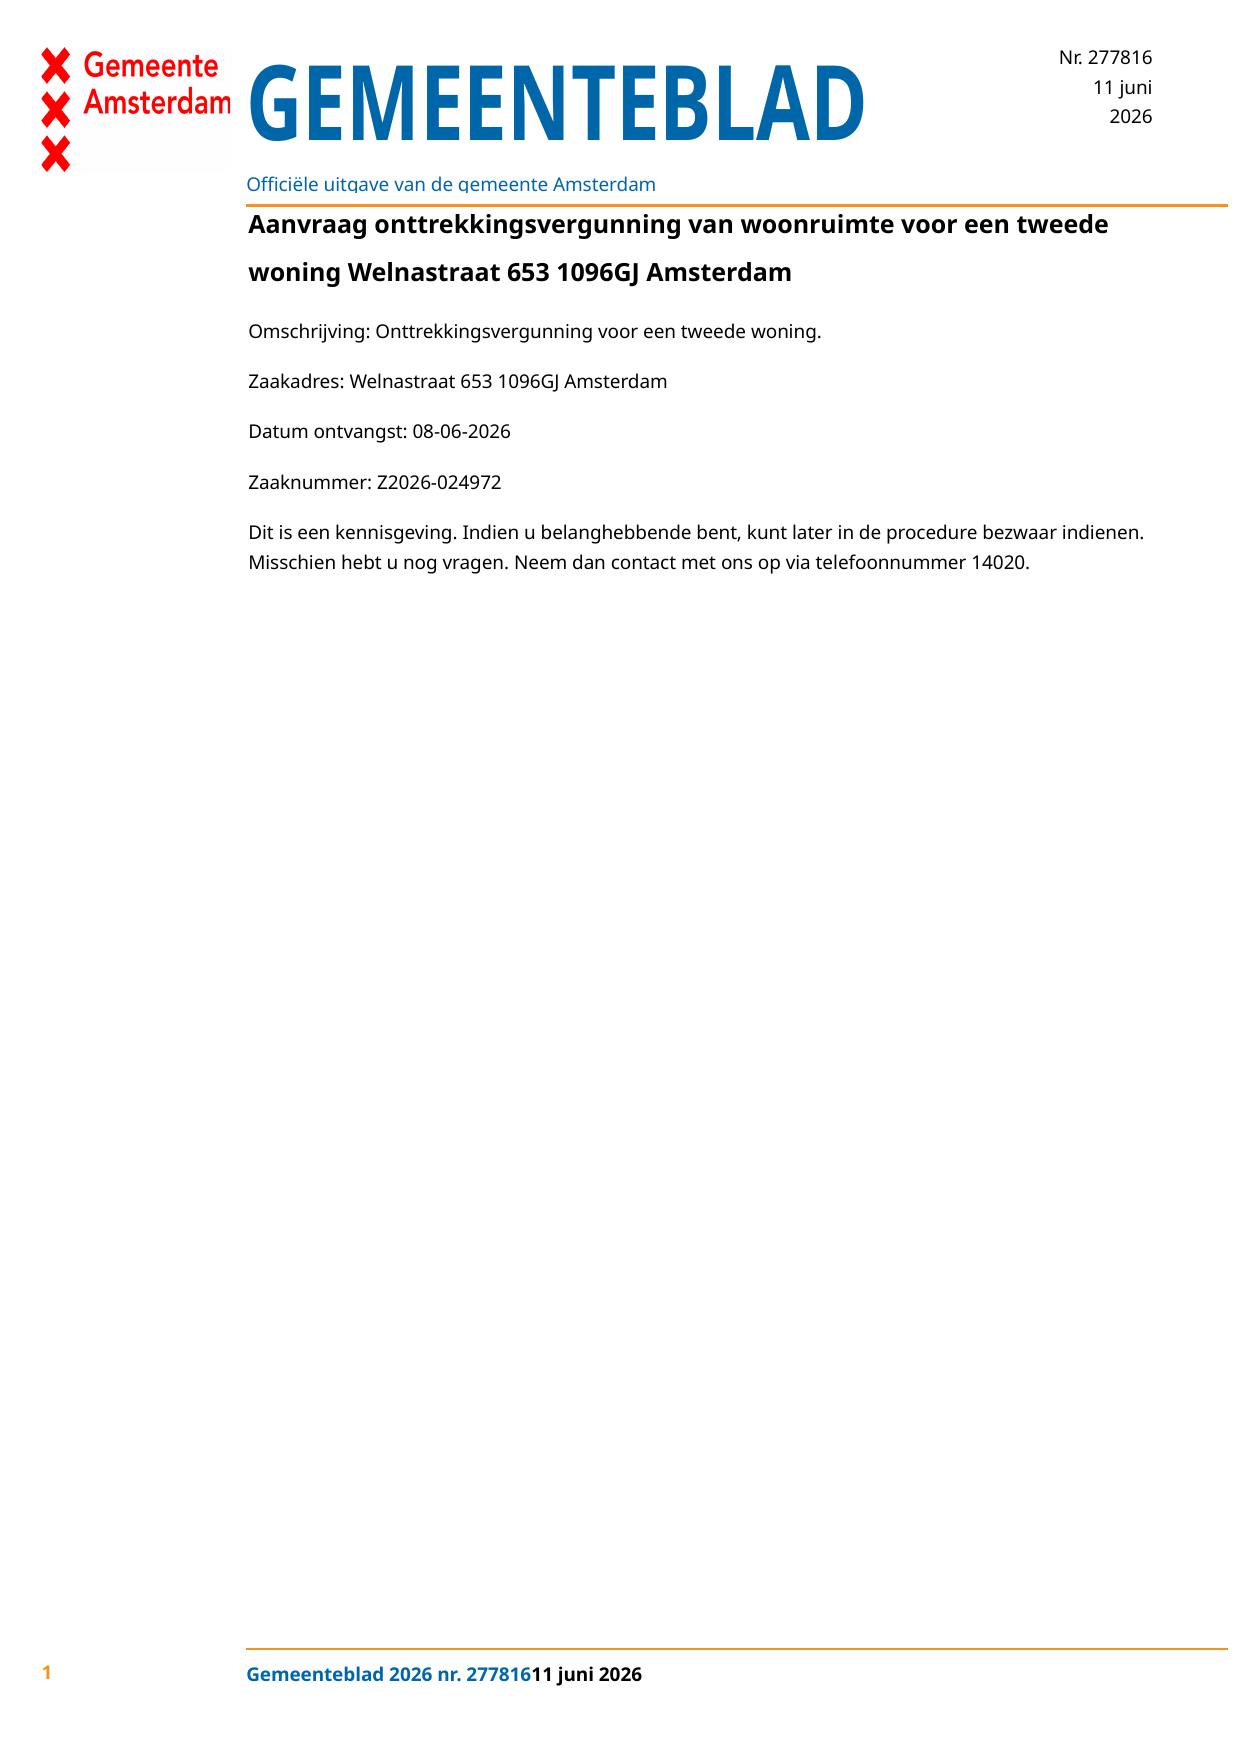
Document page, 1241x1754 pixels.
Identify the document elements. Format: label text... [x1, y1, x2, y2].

text Zaaknummer: Z2026-024972 [248, 469, 1152, 495]
picture [41, 47, 231, 172]
text Dit is een kennisgeving. Indien u belanghebbende bent, kunt later in de procedure bezwaar indienen. Misschien hebt u nog vragen. Neem dan contact met ons op via telefoonnummer 14020. [248, 519, 1152, 575]
text Datum ontvangst: 08-06-2026 [248, 419, 1152, 444]
text Zaakadres: Welnastraat 653 1096GJ Amsterdam [248, 368, 1152, 394]
text Omschrijving: Onttrekkingsvergunning voor een tweede woning. [248, 318, 1152, 344]
text Aanvraag onttrekkingsvergunning van woonruimte voor een tweede woning Welnastraat 653 1096GJ Amsterdam [248, 207, 1152, 288]
